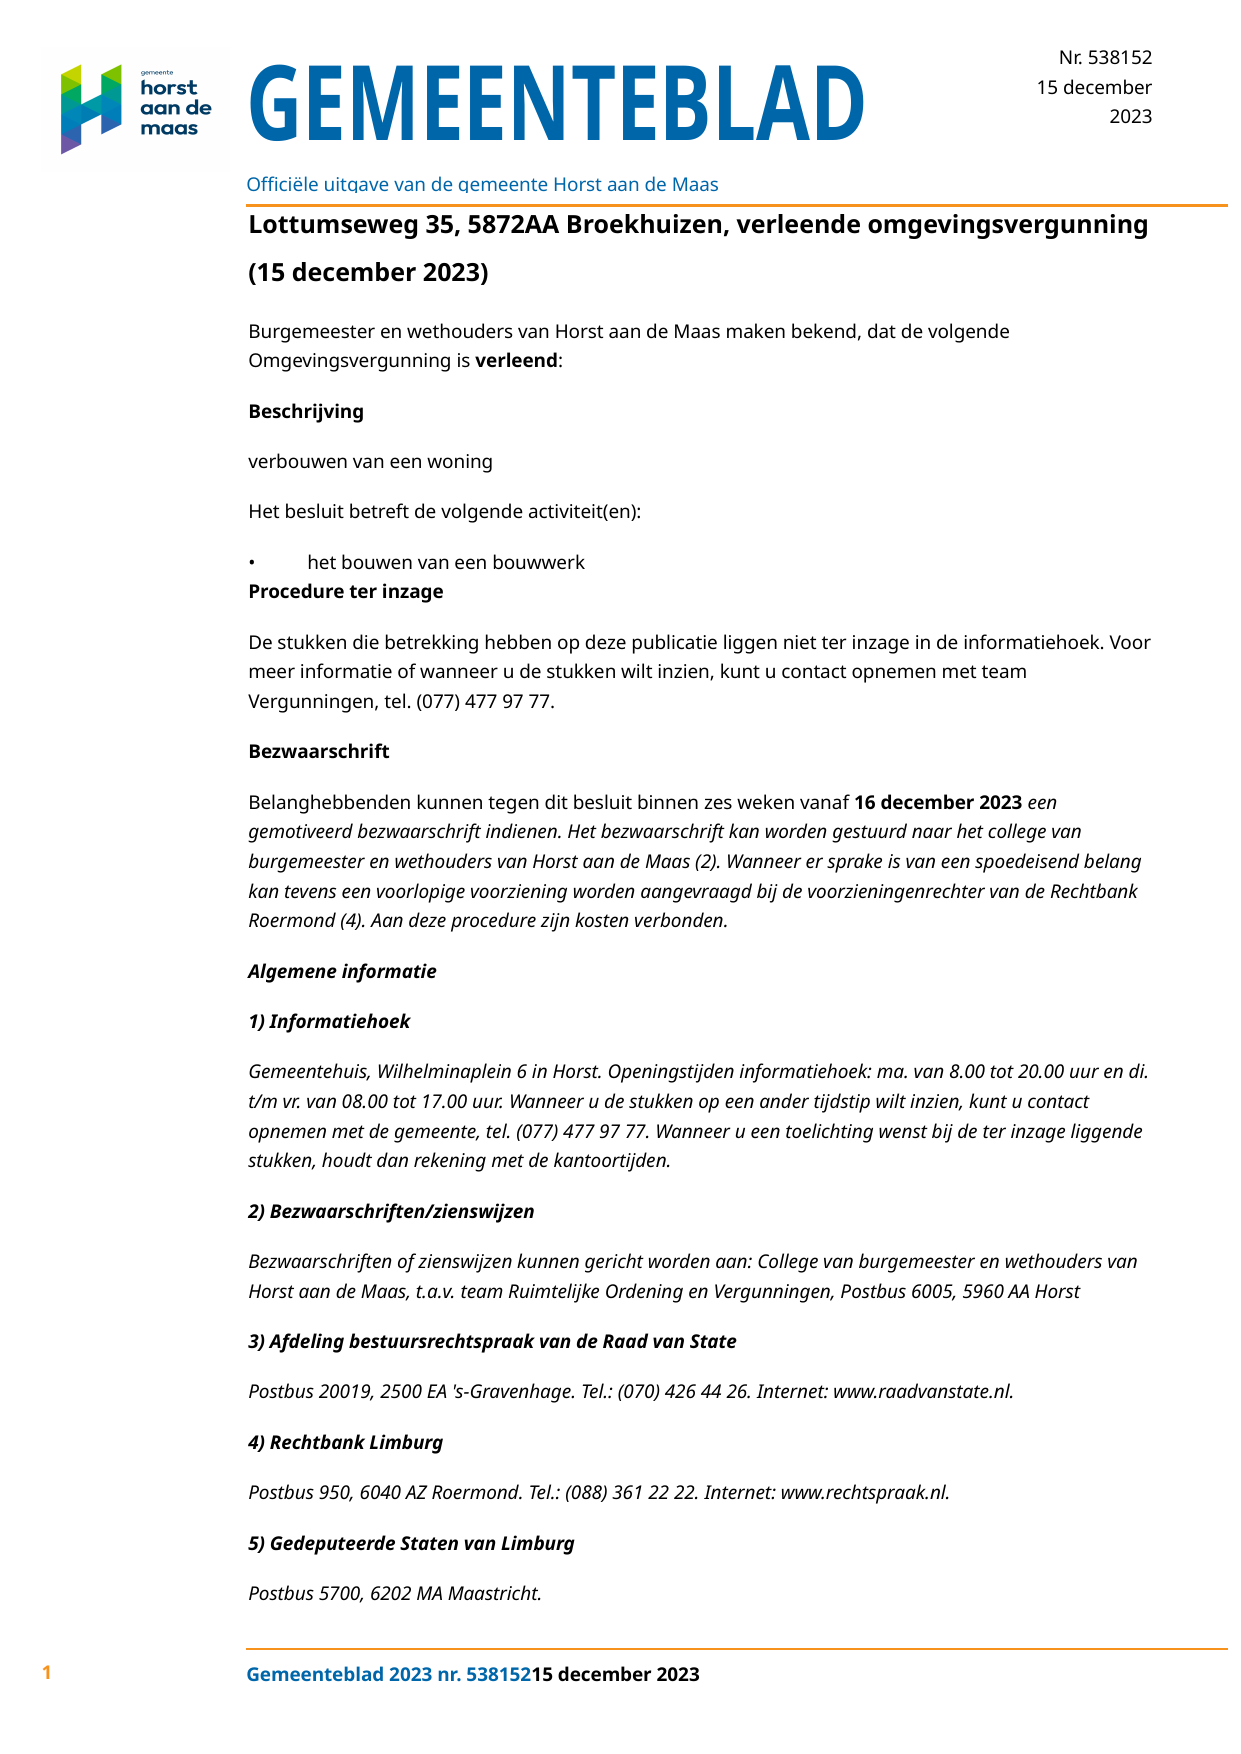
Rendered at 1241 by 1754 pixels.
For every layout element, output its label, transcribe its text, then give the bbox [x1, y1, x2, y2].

text Bezwaarschriften of zienswijzen kunnen gericht worden aan: College van burgemeester en wethouders van Horst aan de Maas, t.a.v. team Ruimtelijke Ordening en Vergunningen, Postbus 6005, 5960 AA Horst [248, 1248, 1152, 1304]
text 4) Rechtbank Limburg [248, 1429, 1152, 1455]
text Gemeentehuis, Wilhelminaplein 6 in Horst. Openingstijden informatiehoek: ma. van 8.00 tot 20.00 uur en di. t/m vr. van 08.00 tot 17.00 uur. Wanneer u de stukken op een ander tijdstip wilt inzien, kunt u contact opnemen met de gemeente, tel. (077) 477 97 77. Wanneer u een toelichting wenst bij de ter inzage liggende stukken, houdt dan rekening met de kantoortijden. [248, 1059, 1152, 1173]
text Bezwaarschrift [248, 739, 1152, 764]
text Postbus 950, 6040 AZ Roermond. Tel.: (088) 361 22 22. Internet: www.rechtspraak.nl. [248, 1479, 1152, 1505]
text Algemene informatie [248, 958, 1152, 984]
text Burgemeester en wethouders van Horst aan de Maas maken bekend, dat de volgende Omgevingsvergunning is verleend: [248, 318, 1152, 373]
text De stukken die betrekking hebben op deze publicatie liggen niet ter inzage in de informatiehoek. Voor meer informatie of wanneer u de stukken wilt inzien, kunt u contact opnemen met team Vergunningen, tel. (077) 477 97 77. [248, 629, 1152, 714]
text Postbus 5700, 6202 MA Maastricht. [248, 1580, 1152, 1606]
text Lottumseweg 35, 5872AA Broekhuizen, verleende omgevingsvergunning (15 december 2023) [248, 207, 1152, 288]
text 3) Afdeling bestuursrechtspraak van de Raad van State [248, 1328, 1152, 1354]
text 5) Gedeputeerde Staten van Limburg [248, 1530, 1152, 1556]
text Postbus 20019, 2500 EA 's-Gravenhage. Tel.: (070) 426 44 26. Internet: www.raadvanstate.nl. [248, 1379, 1152, 1404]
picture [41, 47, 231, 172]
text 2) Bezwaarschriften/zienswijzen [248, 1198, 1152, 1224]
text Het besluit betreft de volgende activiteit(en): [248, 499, 1152, 524]
list het bouwen van een bouwwerk [248, 549, 1152, 575]
text verbouwen van een woning [248, 448, 1152, 474]
text 1) Informatiehoek [248, 1008, 1152, 1034]
text Procedure ter inzage [248, 579, 1152, 604]
text Belanghebbenden kunnen tegen dit besluit binnen zes weken vanaf 16 december 2023 een gemotiveerd bezwaarschrift indienen. Het bezwaarschrift kan worden gestuurd naar het college van burgemeester en wethouders van Horst aan de Maas (2). Wanneer er sprake is van een spoedeisend belang kan tevens een voorlopige voorziening worden aangevraagd bij de voorzieningenrechter van de Rechtbank Roermond (4). Aan deze procedure zijn kosten verbonden. [248, 789, 1152, 933]
text Beschrijving [248, 398, 1152, 424]
